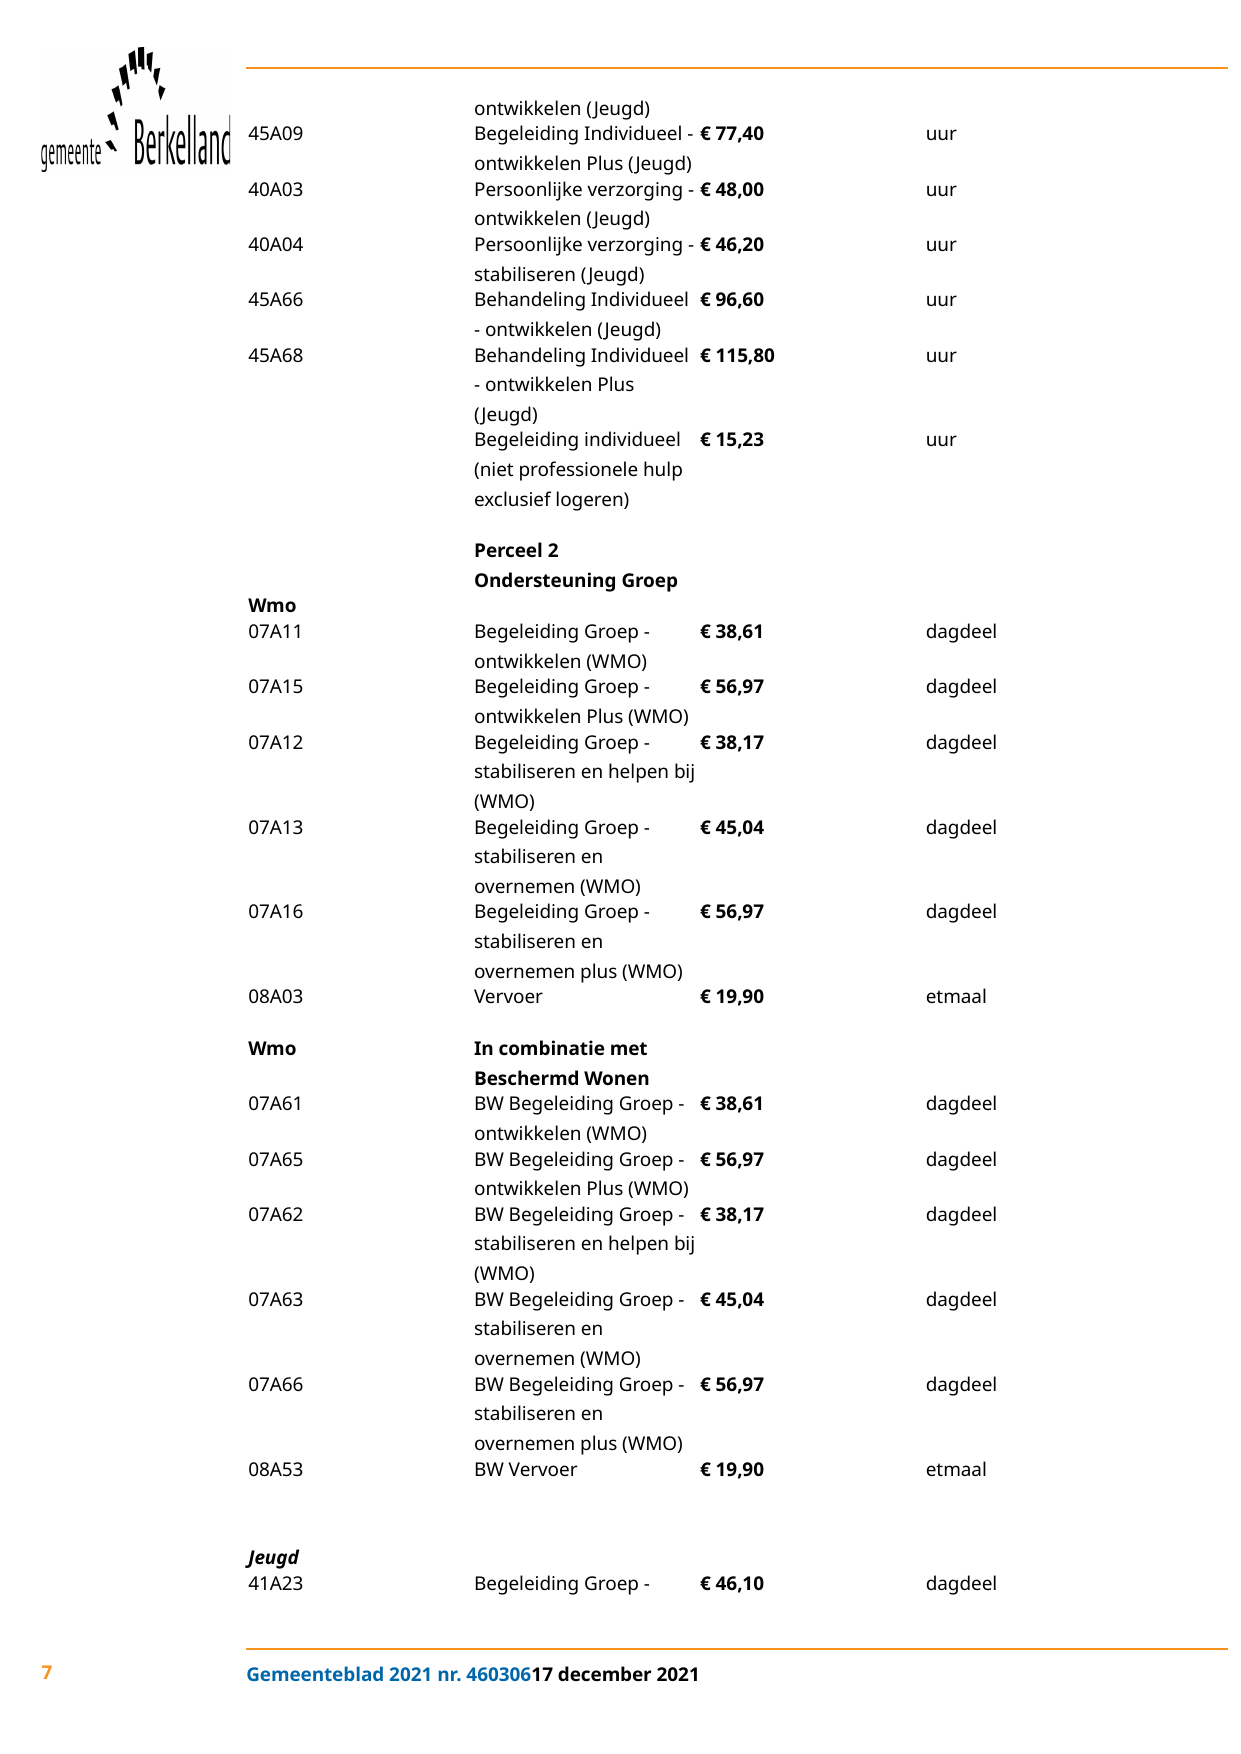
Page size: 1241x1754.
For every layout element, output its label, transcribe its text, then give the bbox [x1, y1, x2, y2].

table_cell 07A62 [248, 1201, 474, 1286]
table_cell [926, 1035, 1152, 1090]
table_cell € 38,61 [700, 618, 926, 674]
table_cell Begeleiding Groep - ontwikkelen (WMO) [474, 618, 700, 674]
table_cell 07A13 [248, 814, 474, 899]
table_cell € 38,17 [700, 1201, 926, 1286]
table_cell uur [926, 286, 1152, 342]
table_cell uur [926, 427, 1152, 512]
table_cell BW Begeleiding Groep - stabiliseren en helpen bij (WMO) [474, 1201, 700, 1286]
table_header [474, 1544, 700, 1570]
table_cell € 56,97 [700, 899, 926, 984]
table_cell Behandeling Individueel - ontwikkelen (Jeugd) [474, 286, 700, 342]
table_cell 40A03 [248, 176, 474, 231]
table_cell [474, 512, 700, 537]
table_cell [926, 95, 1152, 121]
table_cell Begeleiding Groep - ontwikkelen Plus (WMO) [474, 674, 700, 729]
table_cell € 46,10 [700, 1570, 926, 1595]
table_cell € 56,97 [700, 1146, 926, 1201]
table_cell BW Begeleiding Groep - ontwikkelen (WMO) [474, 1090, 700, 1146]
table_cell [474, 1009, 700, 1035]
table_cell uur [926, 121, 1152, 176]
table_cell 45A66 [248, 286, 474, 342]
table_cell Perceel 2 Ondersteuning Groep [474, 537, 700, 593]
table_cell Begeleiding Groep - stabiliseren en overnemen plus (WMO) [474, 899, 700, 984]
picture [41, 47, 231, 172]
table_cell 07A12 [248, 729, 474, 814]
table_cell dagdeel [926, 674, 1152, 729]
table_cell 08A53 [248, 1456, 474, 1481]
table_cell uur [926, 176, 1152, 231]
table_cell € 19,90 [700, 1456, 926, 1481]
table_cell dagdeel [926, 1201, 1152, 1286]
table_cell [926, 593, 1152, 618]
table_cell [700, 593, 926, 618]
table_cell BW Vervoer [474, 1456, 700, 1481]
table_cell Begeleiding individueel (niet professionele hulp exclusief logeren) [474, 427, 700, 512]
table_cell [700, 537, 926, 593]
table_header [700, 1544, 926, 1570]
table_cell 40A04 [248, 231, 474, 286]
table_cell BW Begeleiding Groep - stabiliseren en overnemen plus (WMO) [474, 1371, 700, 1456]
table_cell [474, 593, 700, 618]
table_cell 07A65 [248, 1146, 474, 1201]
table_header [926, 1544, 1152, 1570]
table_cell € 38,17 [700, 729, 926, 814]
table_cell dagdeel [926, 814, 1152, 899]
table_cell 07A63 [248, 1286, 474, 1371]
table_cell Begeleiding Groep [474, 1570, 700, 1595]
table_cell etmaal [926, 1456, 1152, 1481]
table_cell [248, 1009, 474, 1035]
table_cell € 19,90 [700, 984, 926, 1009]
table_cell € 38,61 [700, 1090, 926, 1146]
table_cell [700, 512, 926, 537]
table_cell dagdeel [926, 899, 1152, 984]
table_cell 07A11 [248, 618, 474, 674]
table_cell dagdeel [926, 729, 1152, 814]
table_cell uur [926, 231, 1152, 286]
table_cell BW Begeleiding Groep - stabiliseren en overnemen (WMO) [474, 1286, 700, 1371]
table_cell € 56,97 [700, 674, 926, 729]
table_cell dagdeel [926, 1090, 1152, 1146]
table_cell [248, 512, 474, 537]
table_cell Persoonlijke verzorging - stabiliseren (Jeugd) [474, 231, 700, 286]
table_cell € 45,04 [700, 1286, 926, 1371]
table_cell [926, 1009, 1152, 1035]
table_cell € 48,00 [700, 176, 926, 231]
table_cell dagdeel [926, 1146, 1152, 1201]
table_cell € 46,20 [700, 231, 926, 286]
table_cell BW Begeleiding Groep - ontwikkelen Plus (WMO) [474, 1146, 700, 1201]
table_cell Behandeling Individueel - ontwikkelen Plus (Jeugd) [474, 342, 700, 427]
table_cell Begeleiding Groep - stabiliseren en helpen bij (WMO) [474, 729, 700, 814]
table_cell uur [926, 342, 1152, 427]
table_cell [248, 537, 474, 593]
table_cell dagdeel [926, 1570, 1152, 1595]
table_cell 08A03 [248, 984, 474, 1009]
table_cell [248, 427, 474, 512]
table_cell [248, 95, 474, 121]
table_cell 41A23 [248, 1570, 474, 1595]
table_cell € 45,04 [700, 814, 926, 899]
table_cell [926, 537, 1152, 593]
table_cell Begeleiding Individueel - ontwikkelen Plus (Jeugd) [474, 121, 700, 176]
table_cell Wmo [248, 1035, 474, 1090]
table_cell [700, 1009, 926, 1035]
table_cell 07A16 [248, 899, 474, 984]
table_cell Begeleiding Groep - stabiliseren en overnemen (WMO) [474, 814, 700, 899]
table_cell € 56,97 [700, 1371, 926, 1456]
table_cell Persoonlijke verzorging - ontwikkelen (Jeugd) [474, 176, 700, 231]
table_cell Wmo [248, 593, 474, 618]
table_cell 45A09 [248, 121, 474, 176]
table_cell Vervoer [474, 984, 700, 1009]
table_cell 07A15 [248, 674, 474, 729]
table_cell etmaal [926, 984, 1152, 1009]
table_cell dagdeel [926, 1286, 1152, 1371]
table_cell [926, 512, 1152, 537]
table_cell 07A61 [248, 1090, 474, 1146]
table_cell € 115,80 [700, 342, 926, 427]
table_header Jeugd [248, 1544, 474, 1570]
table_cell dagdeel [926, 618, 1152, 674]
table_cell In combinatie met Beschermd Wonen [474, 1035, 700, 1090]
table_cell [700, 95, 926, 121]
table_cell dagdeel [926, 1371, 1152, 1456]
table_cell € 15,23 [700, 427, 926, 512]
table_cell - ontwikkelen (Jeugd) [474, 95, 700, 121]
table_cell € 96,60 [700, 286, 926, 342]
table_cell 45A68 [248, 342, 474, 427]
table_cell € 77,40 [700, 121, 926, 176]
table_cell [700, 1035, 926, 1090]
table_cell 07A66 [248, 1371, 474, 1456]
